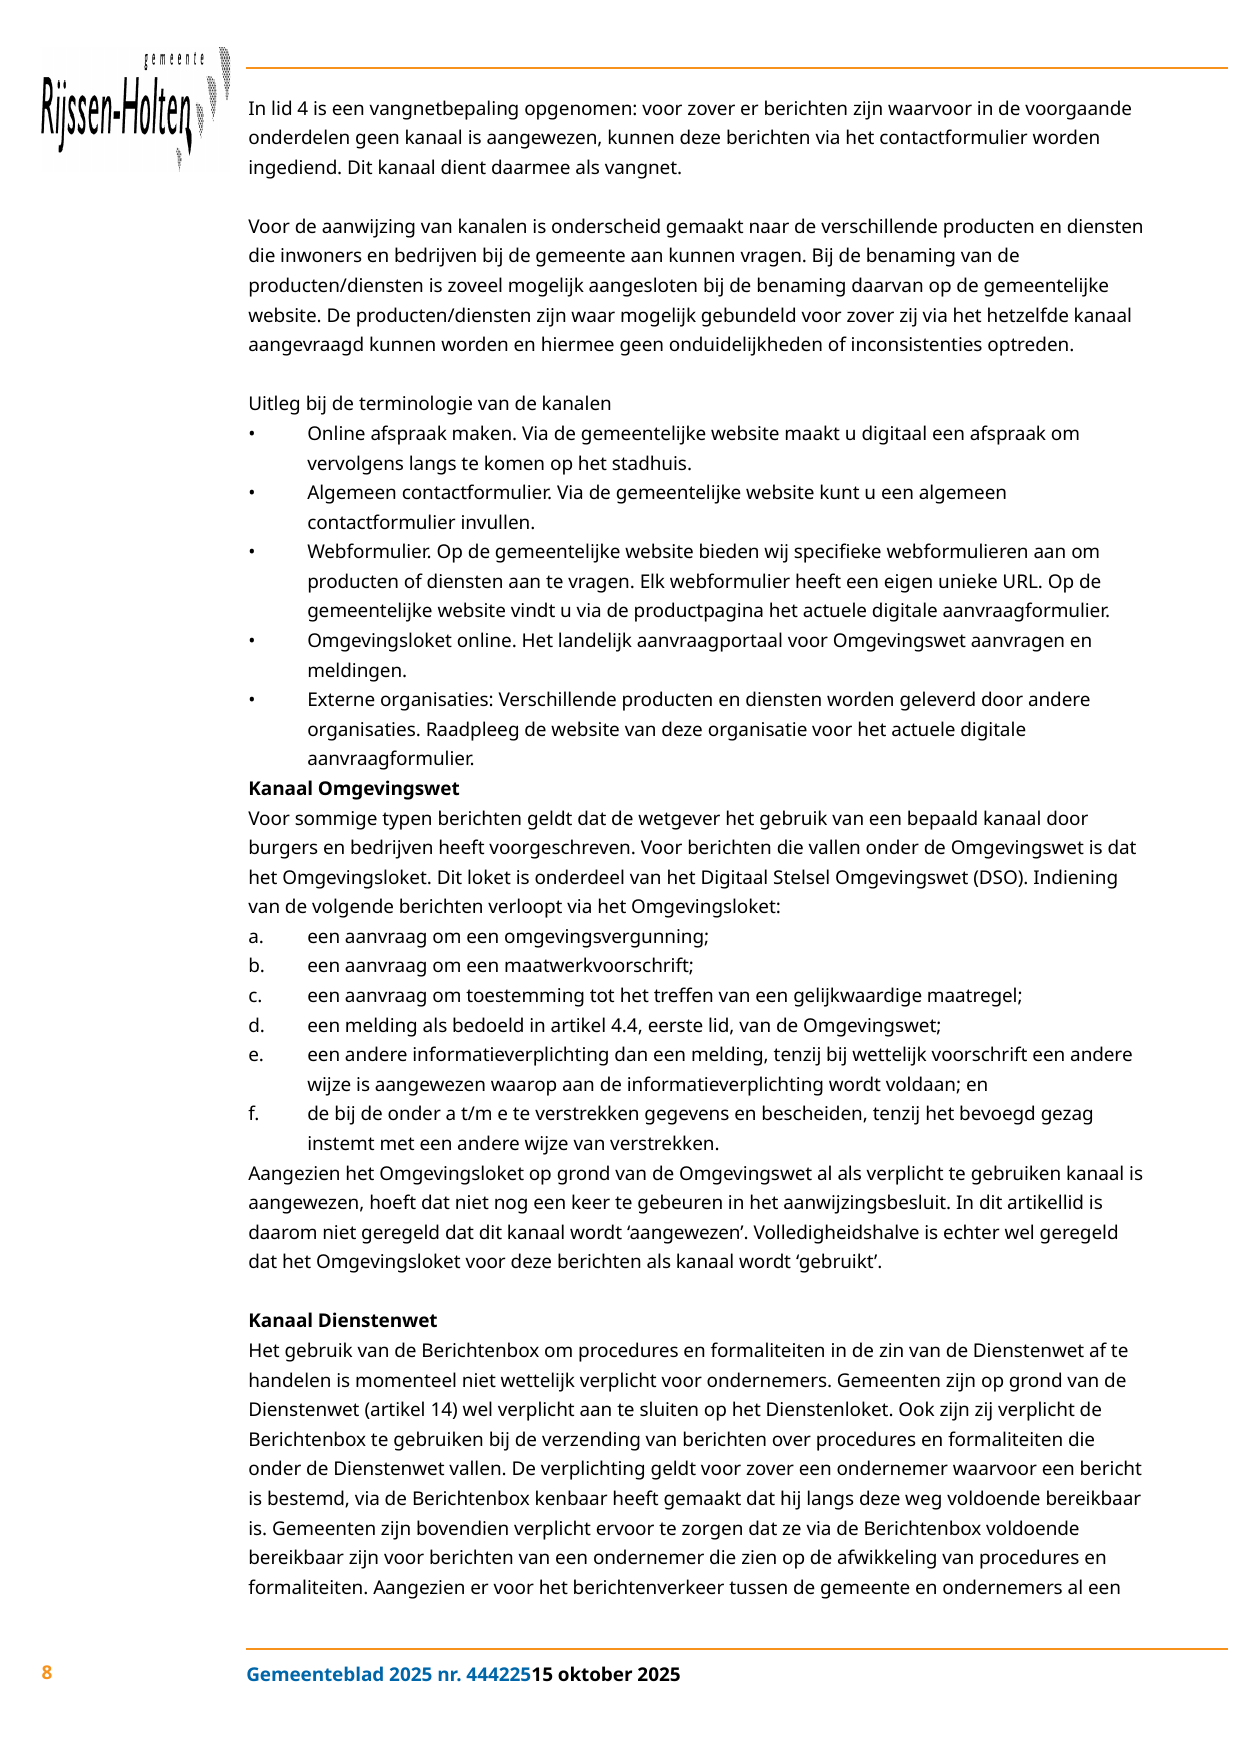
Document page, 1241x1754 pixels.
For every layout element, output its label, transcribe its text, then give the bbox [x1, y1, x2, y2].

list een aanvraag om een maatwerkvoorschrift; [248, 953, 1152, 978]
text Kanaal Omgevingswet [248, 775, 1152, 801]
list een aanvraag om een omgevingsvergunning; [248, 923, 1152, 949]
list de bij de onder a t/m e te verstrekken gegevens en bescheiden, tenzij het bevoegd gezag instemt met een andere wijze van verstrekken. [248, 1101, 1152, 1156]
list Externe organisaties: Verschillende producten en diensten worden geleverd door andere organisaties. Raadpleeg de website van deze organisatie voor het actuele digitale aanvraagformulier. [248, 686, 1152, 771]
list een aanvraag om toestemming tot het treffen van een gelijkwaardige maatregel; [248, 982, 1152, 1008]
text Het gebruik van de Berichtenbox om procedures en formaliteiten in de zin van de Dienstenwet af te handelen is momenteel niet wettelijk verplicht voor ondernemers. Gemeenten zijn op grond van de Dienstenwet (artikel 14) wel verplicht aan te sluiten op het Dienstenloket. Ook zijn zij verplicht de Berichtenbox te gebruiken bij de verzending van berichten over procedures en formaliteiten die onder de Dienstenwet vallen. De verplichting geldt voor zover een ondernemer waarvoor een bericht is bestemd, via de Berichtenbox kenbaar heeft gemaakt dat hij langs deze weg voldoende bereikbaar is. Gemeenten zijn bovendien verplicht ervoor te zorgen dat ze via de Berichtenbox voldoende bereikbaar zijn voor berichten van een ondernemer die zien op de afwikkeling van procedures en formaliteiten. Aangezien er voor het berichtenverkeer tussen de gemeente en ondernemers al een [248, 1337, 1152, 1600]
list Webformulier. Op de gemeentelijke website bieden wij specifieke webformulieren aan om producten of diensten aan te vragen. Elk webformulier heeft een eigen unieke URL. Op de gemeentelijke website vindt u via de productpagina het actuele digitale aanvraagformulier. [248, 538, 1152, 623]
picture [41, 47, 231, 172]
text Kanaal Dienstenwet [248, 1308, 1152, 1333]
text Voor sommige typen berichten geldt dat de wetgever het gebruik van een bepaald kanaal door burgers en bedrijven heeft voorgeschreven. Voor berichten die vallen onder de Omgevingswet is dat het Omgevingsloket. Dit loket is onderdeel van het Digitaal Stelsel Omgevingswet (DSO). Indiening van de volgende berichten verloopt via het Omgevingsloket: [248, 805, 1152, 919]
list een melding als bedoeld in artikel 4.4, eerste lid, van de Omgevingswet; [248, 1012, 1152, 1038]
text Aangezien het Omgevingsloket op grond van de Omgevingswet al als verplicht te gebruiken kanaal is aangewezen, hoeft dat niet nog een keer te gebeuren in het aanwijzingsbesluit. In dit artikellid is daarom niet geregeld dat dit kanaal wordt ‘aangewezen’. Volledigheidshalve is echter wel geregeld dat het Omgevingsloket voor deze berichten als kanaal wordt ‘gebruikt’. [248, 1160, 1152, 1274]
list Online afspraak maken. Via de gemeentelijke website maakt u digitaal een afspraak om vervolgens langs te komen op het stadhuis. [248, 420, 1152, 476]
list Algemeen contactformulier. Via de gemeentelijke website kunt u een algemeen contactformulier invullen. [248, 479, 1152, 535]
list Omgevingsloket online. Het landelijk aanvraagportaal voor Omgevingswet aanvragen en meldingen. [248, 627, 1152, 683]
list een andere informatieverplichting dan een melding, tenzij bij wettelijk voorschrift een andere wijze is aangewezen waarop aan de informatieverplichting wordt voldaan; en [248, 1041, 1152, 1097]
text In lid 4 is een vangnetbepaling opgenomen: voor zover er berichten zijn waarvoor in de voorgaande onderdelen geen kanaal is aangewezen, kunnen deze berichten via het contactformulier worden ingediend. Dit kanaal dient daarmee als vangnet. [248, 95, 1152, 180]
text Voor de aanwijzing van kanalen is onderscheid gemaakt naar de verschillende producten en diensten die inwoners en bedrijven bij de gemeente aan kunnen vragen. Bij de benaming van de producten/diensten is zoveel mogelijk aangesloten bij de benaming daarvan op de gemeentelijke website. De producten/diensten zijn waar mogelijk gebundeld voor zover zij via het hetzelfde kanaal aangevraagd kunnen worden en hiermee geen onduidelijkheden of inconsistenties optreden. [248, 213, 1152, 357]
text Uitleg bij de terminologie van de kanalen [248, 391, 1152, 416]
